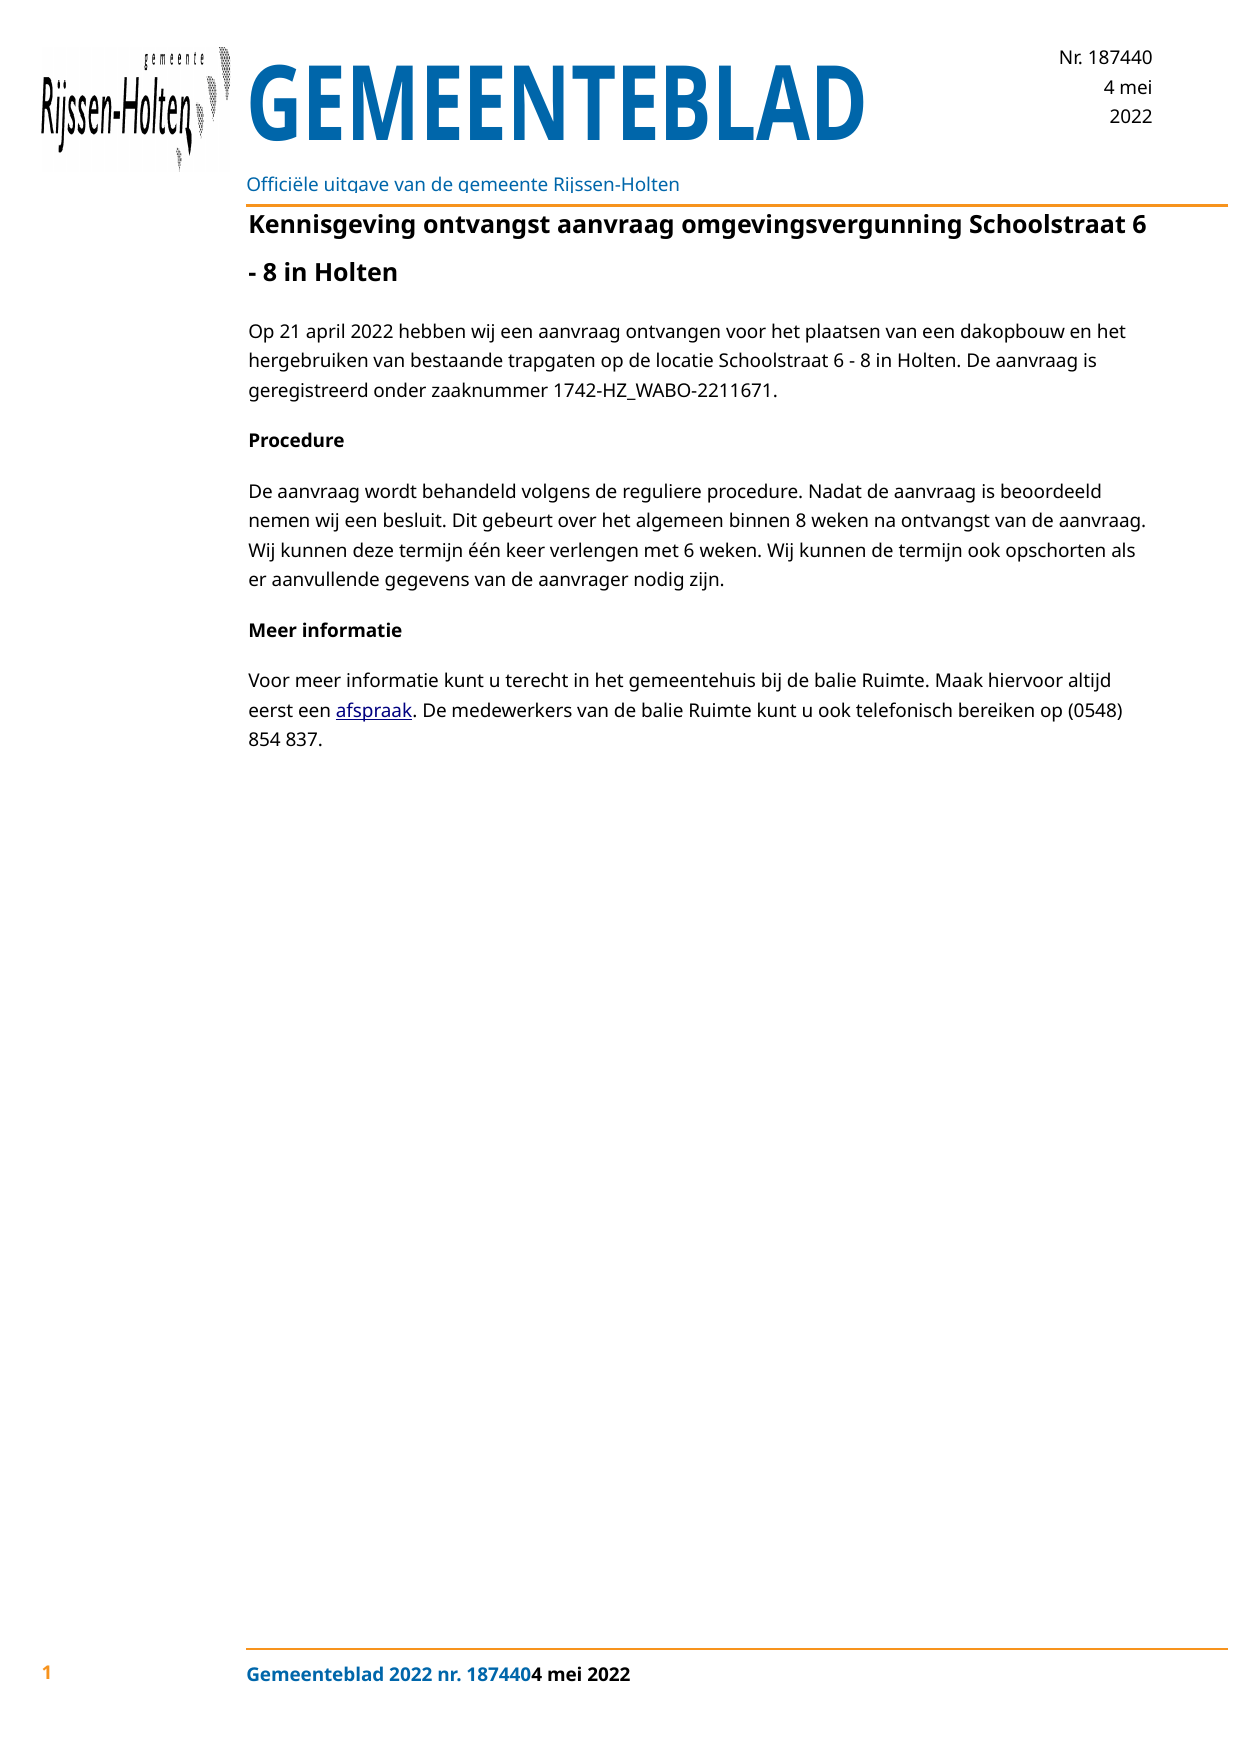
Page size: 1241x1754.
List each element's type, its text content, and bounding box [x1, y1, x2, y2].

text Meer informatie [248, 617, 1152, 643]
text Op 21 april 2022 hebben wij een aanvraag ontvangen voor het plaatsen van een dakopbouw en het hergebruiken van bestaande trapgaten op de locatie Schoolstraat 6 - 8 in Holten. De aanvraag is geregistreerd onder zaaknummer 1742-HZ_WABO-2211671. [248, 318, 1152, 403]
text De aanvraag wordt behandeld volgens de reguliere procedure. Nadat de aanvraag is beoordeeld nemen wij een besluit. Dit gebeurt over het algemeen binnen 8 weken na ontvangst van de aanvraag. Wij kunnen deze termijn één keer verlengen met 6 weken. Wij kunnen de termijn ook opschorten als er aanvullende gegevens van de aanvrager nodig zijn. [248, 478, 1152, 592]
text Procedure [248, 427, 1152, 453]
text Voor meer informatie kunt u terecht in het gemeentehuis bij de balie Ruimte. Maak hiervoor altijd eerst een afspraak. De medewerkers van de balie Ruimte kunt u ook telefonisch bereiken op (0548) 854 837. [248, 667, 1152, 752]
text Kennisgeving ontvangst aanvraag omgevingsvergunning Schoolstraat 6 - 8 in Holten [248, 207, 1152, 288]
picture [41, 47, 231, 172]
